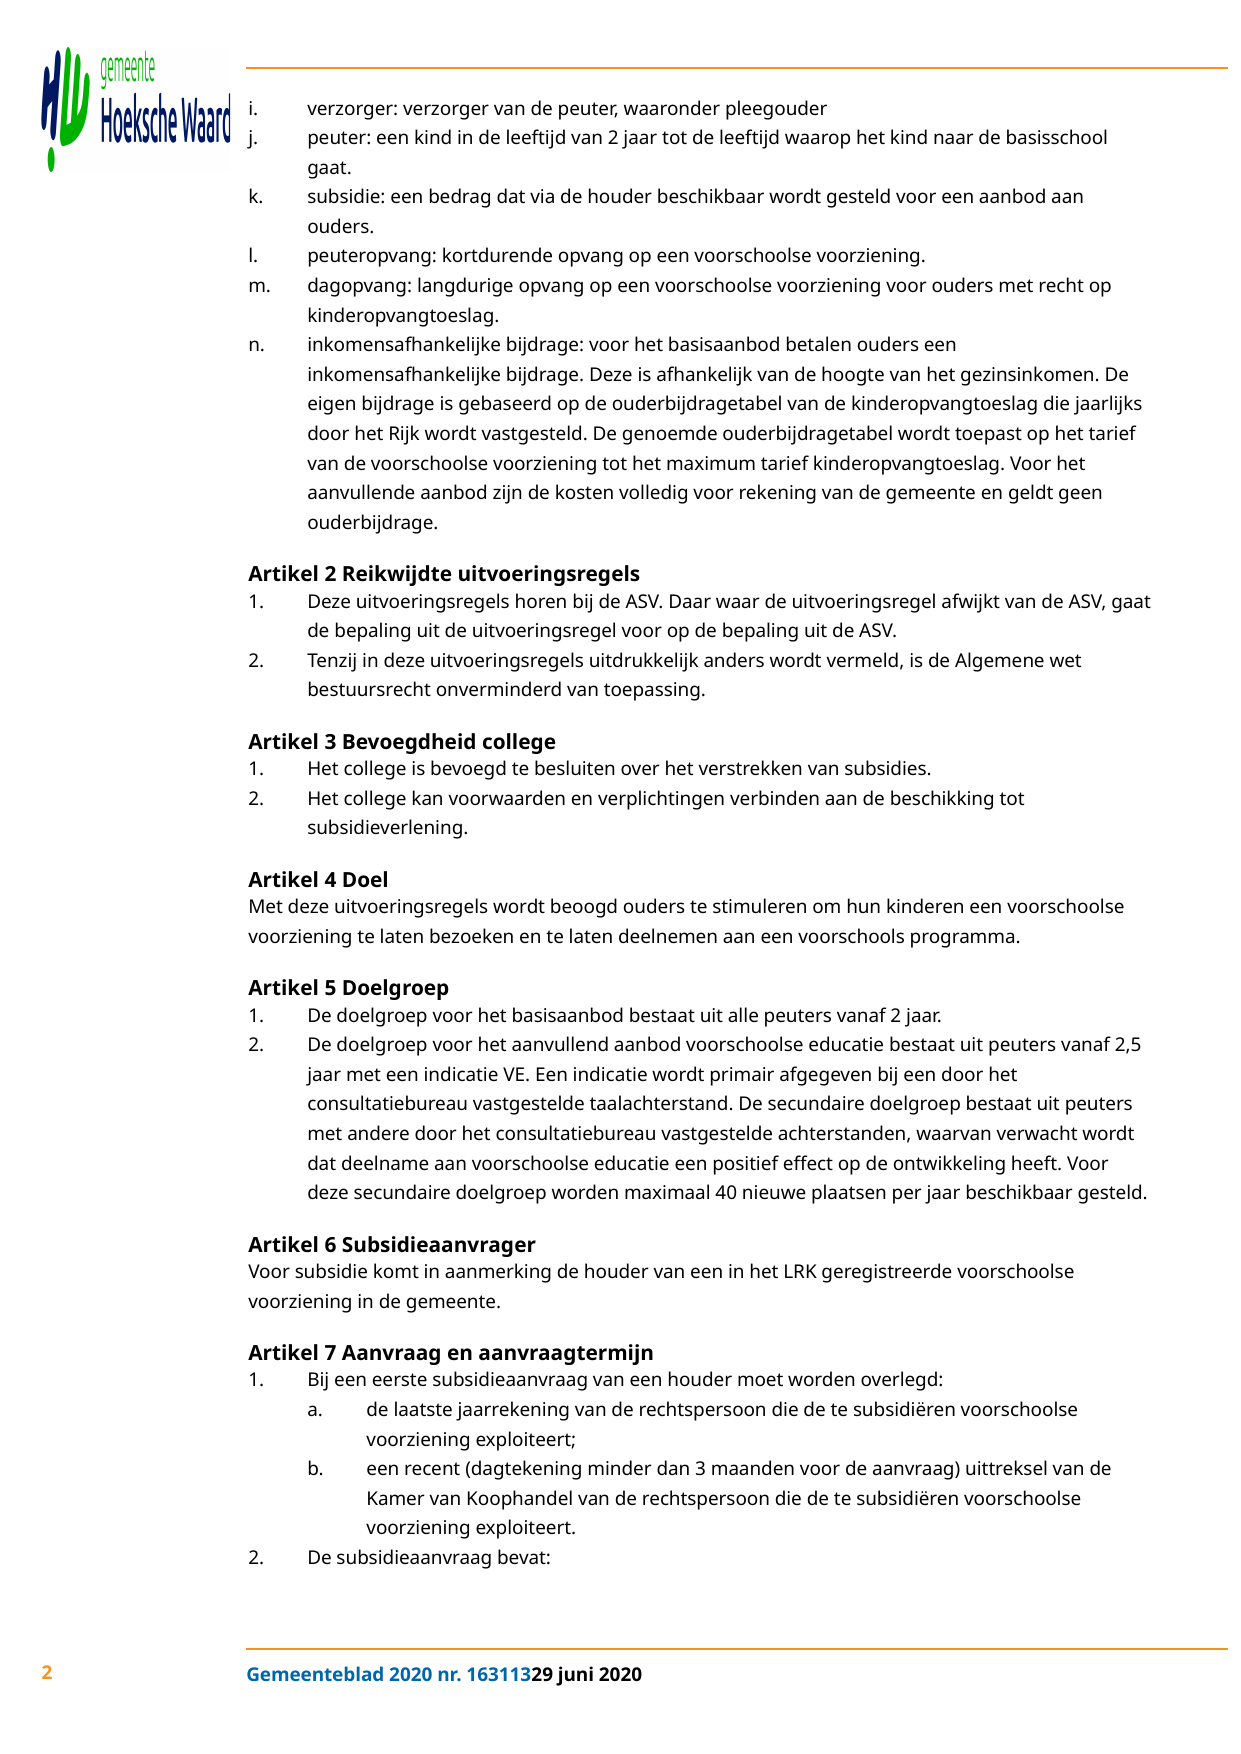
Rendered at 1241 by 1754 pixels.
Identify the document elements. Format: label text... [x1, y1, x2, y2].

list De doelgroep voor het aanvullend aanbod voorschoolse educatie bestaat uit peuters vanaf 2,5 jaar met een indicatie VE. Een indicatie wordt primair afgegeven bij een door het consultatiebureau vastgestelde taalachterstand. De secundaire doelgroep bestaat uit peuters met andere door het consultatiebureau vastgestelde achterstanden, waarvan verwacht wordt dat deelname aan voorschoolse educatie een positief effect op de ontwikkeling heeft. Voor deze secundaire doelgroep worden maximaal 40 nieuwe plaatsen per jaar beschikbaar gesteld. [248, 1031, 1152, 1205]
list Het college is bevoegd te besluiten over het verstrekken van subsidies. [248, 755, 1152, 781]
text Voor subsidie komt in aanmerking de houder van een in het LRK geregistreerde voorschoolse voorziening in de gemeente. [248, 1258, 1152, 1313]
text Artikel 3 Bevoegdheid college [248, 727, 1152, 755]
text Artikel 7 Aanvraag en aanvraagtermijn [248, 1338, 1152, 1367]
list inkomensafhankelijke bijdrage: voor het basisaanbod betalen ouders een inkomensafhankelijke bijdrage. Deze is afhankelijk van de hoogte van het gezinsinkomen. De eigen bijdrage is gebaseerd op de ouderbijdragetabel van de kinderopvangtoeslag die jaarlijks door het Rijk wordt vastgesteld. De genoemde ouderbijdragetabel wordt toepast op het tarief van de voorschoolse voorziening tot het maximum tarief kinderopvangtoeslag. Voor het aanvullende aanbod zijn de kosten volledig voor rekening van de gemeente en geldt geen ouderbijdrage. [248, 331, 1152, 535]
list Het college kan voorwaarden en verplichtingen verbinden aan de beschikking tot subsidieverlening. [248, 785, 1152, 840]
picture [41, 47, 231, 172]
text Artikel 6 Subsidieaanvrager [248, 1230, 1152, 1258]
list de laatste jaarrekening van de rechtspersoon die de te subsidiëren voorschoolse voorziening exploiteert; [307, 1396, 1152, 1452]
text Artikel 5 Doelgroep [248, 973, 1152, 1002]
list verzorger: verzorger van de peuter, waaronder pleegouder [248, 95, 1152, 121]
list subsidie: een bedrag dat via de houder beschikbaar wordt gesteld voor een aanbod aan ouders. [248, 183, 1152, 239]
text Met deze uitvoeringsregels wordt beoogd ouders te stimuleren om hun kinderen een voorschoolse voorziening te laten bezoeken en te laten deelnemen aan een voorschools programma. [248, 893, 1152, 949]
list een recent (dagtekening minder dan 3 maanden voor de aanvraag) uittreksel van de Kamer van Koophandel van de rechtspersoon die de te subsidiëren voorschoolse voorziening exploiteert. [307, 1455, 1152, 1540]
list Tenzij in deze uitvoeringsregels uitdrukkelijk anders wordt vermeld, is de Algemene wet bestuursrecht onverminderd van toepassing. [248, 647, 1152, 702]
list dagopvang: langdurige opvang op een voorschoolse voorziening voor ouders met recht op kinderopvangtoeslag. [248, 272, 1152, 328]
list Bij een eerste subsidieaanvraag van een houder moet worden overlegd: [248, 1367, 1152, 1392]
list peuter: een kind in de leeftijd van 2 jaar tot de leeftijd waarop het kind naar de basisschool gaat. [248, 124, 1152, 180]
text Artikel 2 Reikwijdte uitvoeringsregels [248, 559, 1152, 588]
list peuteropvang: kortdurende opvang op een voorschoolse voorziening. [248, 243, 1152, 268]
list De doelgroep voor het basisaanbod bestaat uit alle peuters vanaf 2 jaar. [248, 1002, 1152, 1028]
text Artikel 4 Doel [248, 865, 1152, 893]
list De subsidieaanvraag bevat: [248, 1544, 1152, 1570]
list Deze uitvoeringsregels horen bij de ASV. Daar waar de uitvoeringsregel afwijkt van de ASV, gaat de bepaling uit de uitvoeringsregel voor op de bepaling uit de ASV. [248, 588, 1152, 643]
